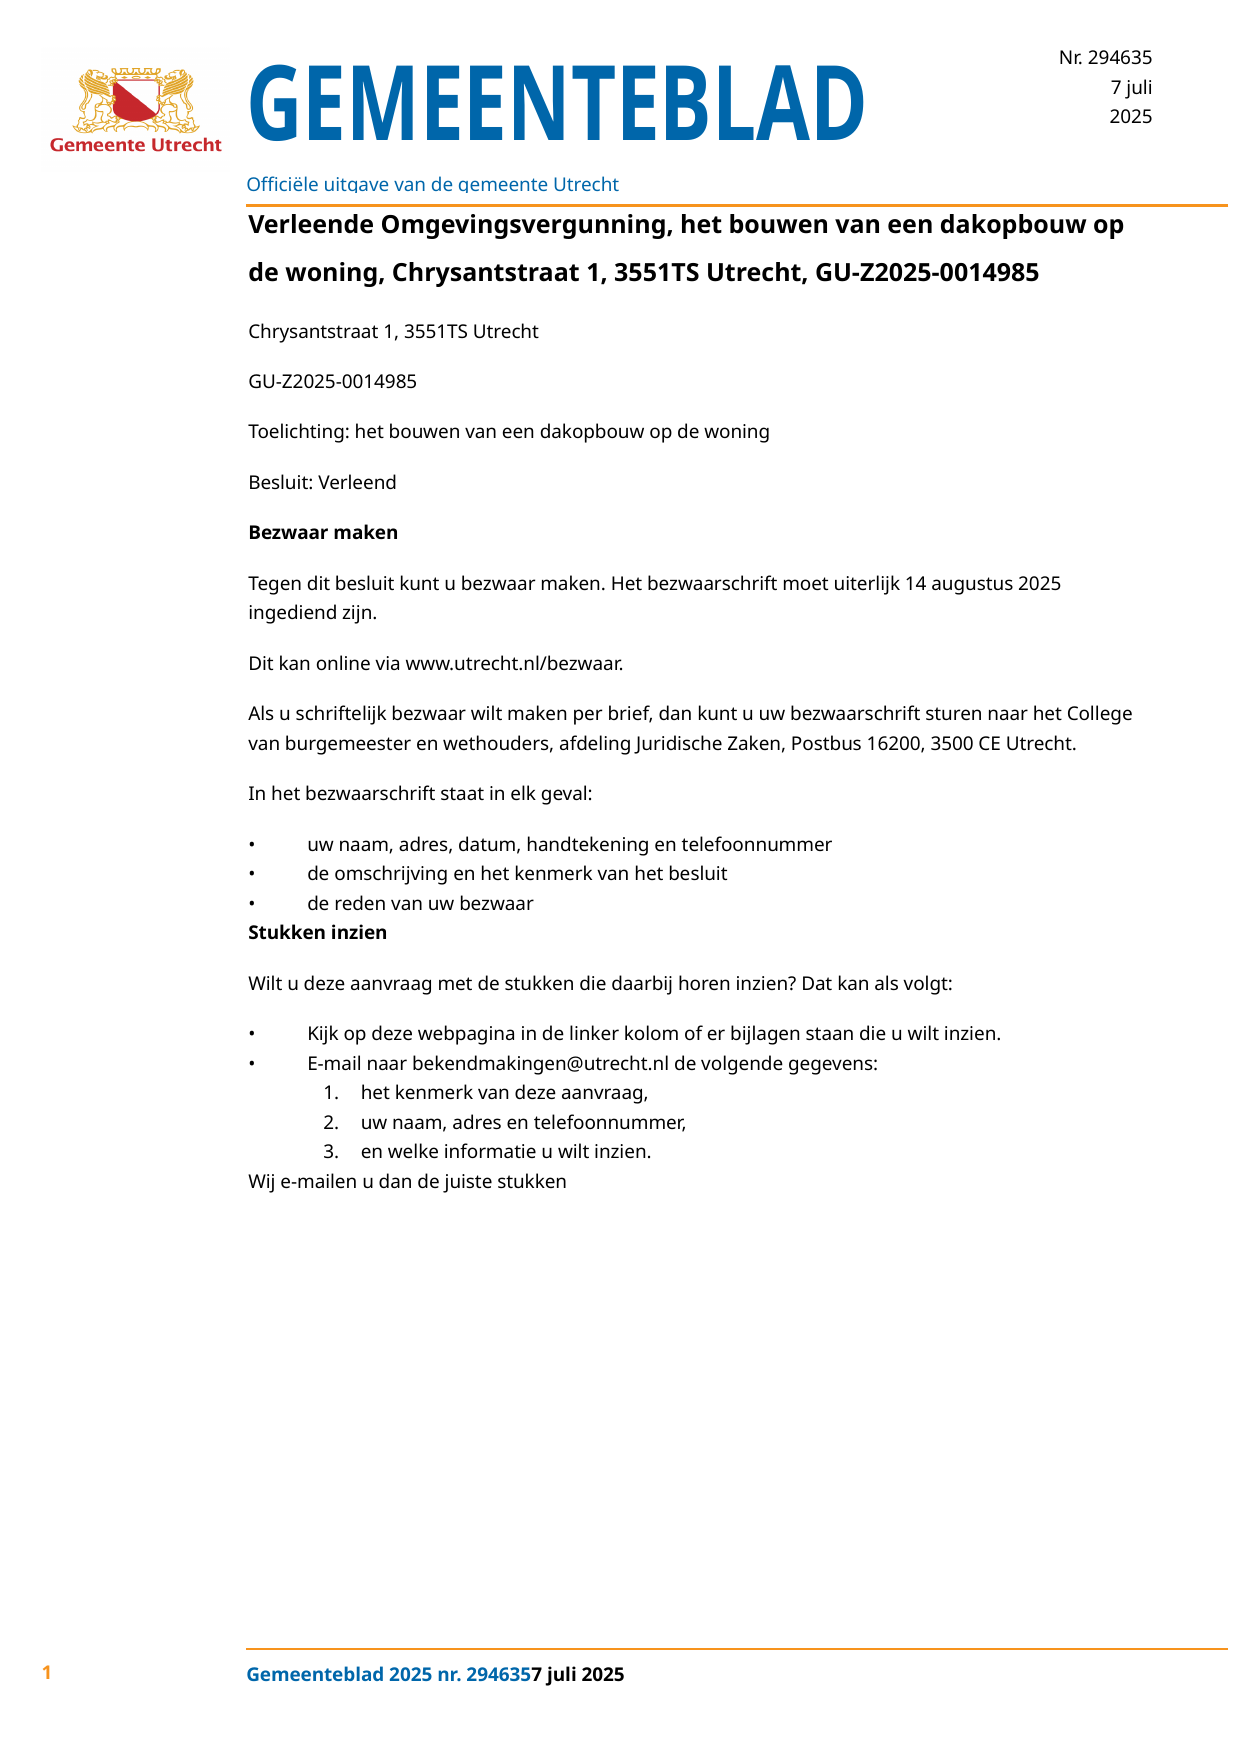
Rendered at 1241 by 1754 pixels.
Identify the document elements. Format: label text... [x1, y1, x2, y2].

text Besluit: Verleend [248, 469, 1152, 495]
text Als u schriftelijk bezwaar wilt maken per brief, dan kunt u uw bezwaarschrift sturen naar het College van burgemeester en wethouders, afdeling Juridische Zaken, Postbus 16200, 3500 CE Utrecht. [248, 700, 1152, 756]
text Wilt u deze aanvraag met de stukken die daarbij horen inzien? Dat kan als volgt: [248, 970, 1152, 996]
text GU-Z2025-0014985 [248, 368, 1152, 394]
text Chrysantstraat 1, 3551TS Utrecht [248, 318, 1152, 344]
list het kenmerk van deze aanvraag, [323, 1079, 1152, 1105]
list uw naam, adres, datum, handtekening en telefoonnummer [248, 831, 1152, 857]
list uw naam, adres en telefoonnummer, [323, 1109, 1152, 1135]
text Wij e-mailen u dan de juiste stukken [248, 1168, 1152, 1194]
picture [41, 47, 231, 172]
text Verleende Omgevingsvergunning, het bouwen van een dakopbouw op de woning, Chrysantstraat 1, 3551TS Utrecht, GU-Z2025-0014985 [248, 207, 1152, 288]
list de omschrijving en het kenmerk van het besluit [248, 860, 1152, 886]
list E-mail naar bekendmakingen@utrecht.nl de volgende gegevens: [248, 1050, 1152, 1076]
list Kijk op deze webpagina in de linker kolom of er bijlagen staan die u wilt inzien. [248, 1020, 1152, 1046]
list en welke informatie u wilt inzien. [323, 1139, 1152, 1164]
text Dit kan online via www.utrecht.nl/bezwaar. [248, 650, 1152, 676]
text Bezwaar maken [248, 519, 1152, 545]
text In het bezwaarschrift staat in elk geval: [248, 780, 1152, 806]
text Stukken inzien [248, 919, 1152, 945]
list de reden van uw bezwaar [248, 890, 1152, 916]
text Toelichting: het bouwen van een dakopbouw op de woning [248, 419, 1152, 444]
text Tegen dit besluit kunt u bezwaar maken. Het bezwaarschrift moet uiterlijk 14 augustus 2025 ingediend zijn. [248, 570, 1152, 625]
